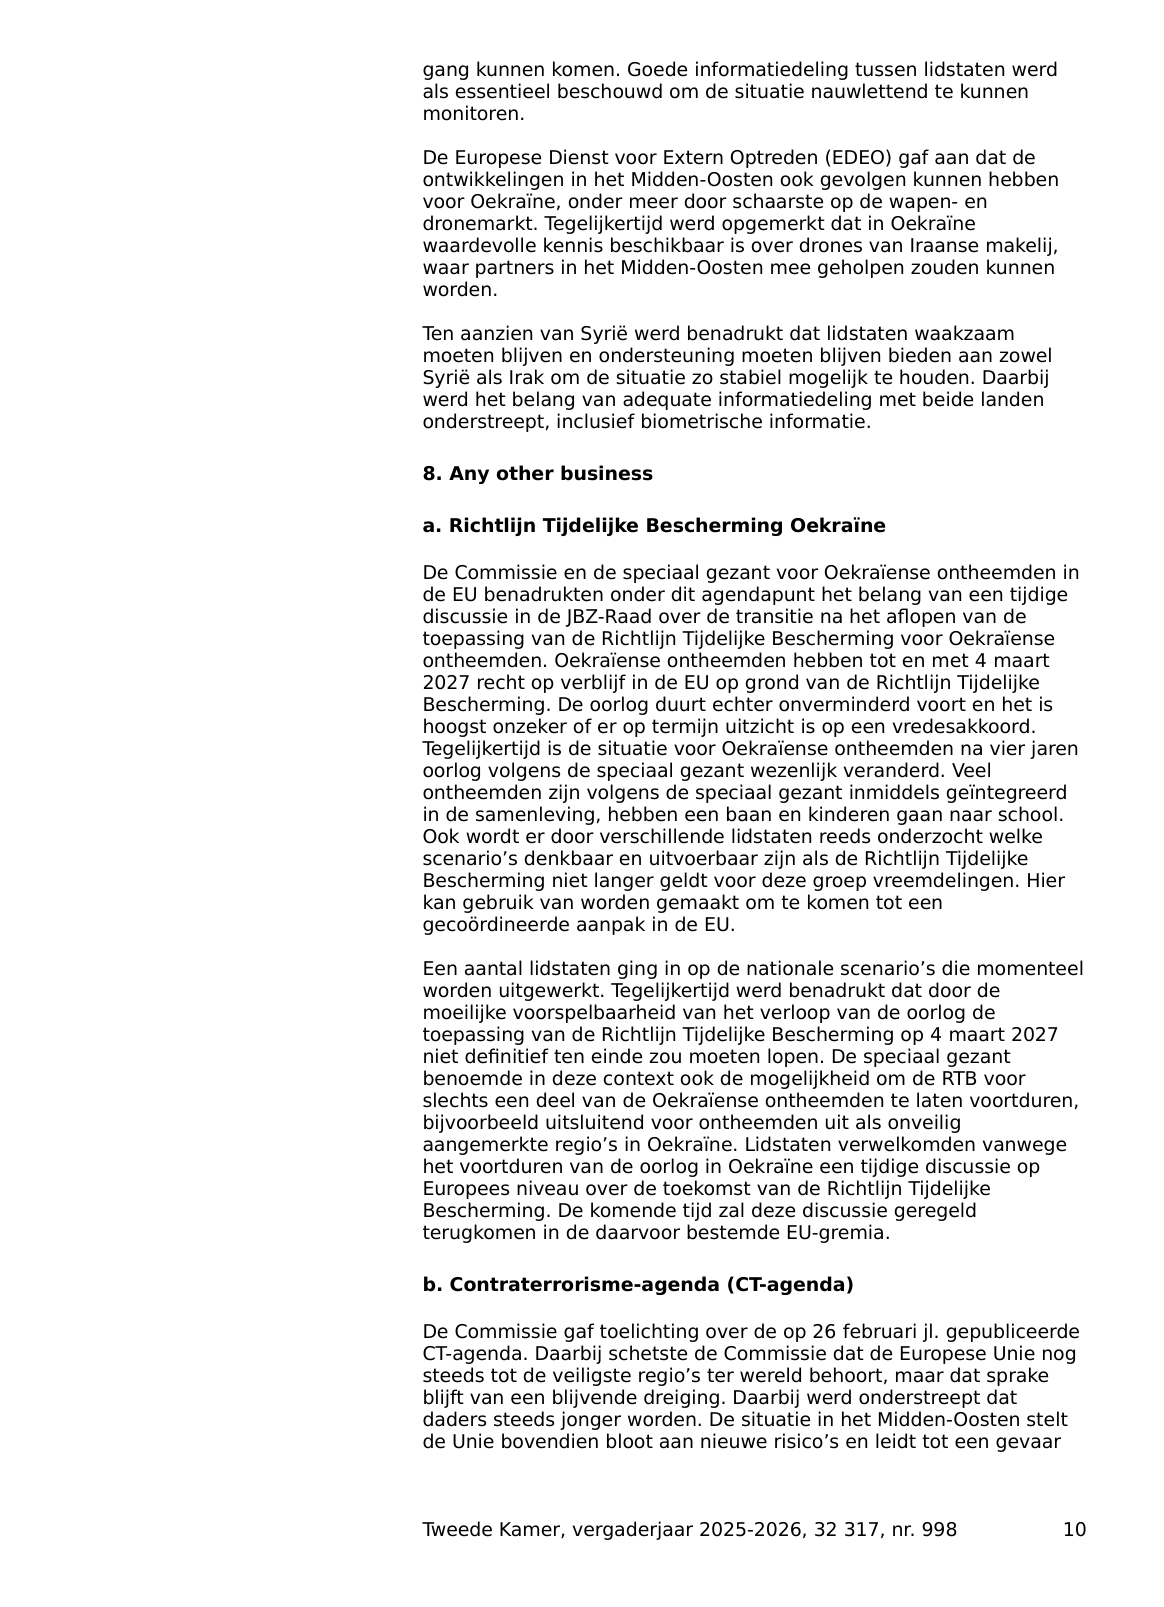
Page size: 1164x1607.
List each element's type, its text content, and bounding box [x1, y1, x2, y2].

text gang kunnen komen. Goede informatiedeling tussen lidstaten werd als essentieel beschouwd om de situatie nauwlettend te kunnen monitoren. [422, 59, 1087, 125]
text De Commissie gaf toelichting over de op 26 februari jl. gepubliceerde CT-agenda. Daarbij schetste de Commissie dat de Europese Unie nog steeds tot de veiligste regio’s ter wereld behoort, maar dat sprake blijft van een blijvende dreiging. Daarbij werd onderstreept dat daders steeds jonger worden. De situatie in het Midden-Oosten stelt de Unie bovendien bloot aan nieuwe risico’s en leidt tot een gevaar [422, 1321, 1087, 1452]
subtitle a. Richtlijn Tijdelijke Bescherming Oekraïne [422, 515, 1087, 537]
text De Europese Dienst voor Extern Optreden (EDEO) gaf aan dat de ontwikkelingen in het Midden-Oosten ook gevolgen kunnen hebben voor Oekraïne, onder meer door schaarste op de wapen- en dronemarkt. Tegelijkertijd werd opgemerkt dat in Oekraïne waardevolle kennis beschikbaar is over drones van Iraanse makelij, waar partners in het Midden-Oosten mee geholpen zouden kunnen worden. [422, 147, 1087, 301]
text Een aantal lidstaten ging in op de nationale scenario’s die momenteel worden uitgewerkt. Tegelijkertijd werd benadrukt dat door de moeilijke voorspelbaarheid van het verloop van de oorlog de toepassing van de Richtlijn Tijdelijke Bescherming op 4 maart 2027 niet definitief ten einde zou moeten lopen. De speciaal gezant benoemde in deze context ook de mogelijkheid om de RTB voor slechts een deel van de Oekraïense ontheemden te laten voortduren, bijvoorbeeld uitsluitend voor ontheemden uit als onveilig aangemerkte regio’s in Oekraïne. Lidstaten verwelkomden vanwege het voortduren van de oorlog in Oekraïne een tijdige discussie op Europees niveau over de toekomst van de Richtlijn Tijdelijke Bescherming. De komende tijd zal deze discussie geregeld terugkomen in de daarvoor bestemde EU-gremia. [422, 958, 1087, 1244]
text Ten aanzien van Syrië werd benadrukt dat lidstaten waakzaam moeten blijven en ondersteuning moeten blijven bieden aan zowel Syrië als Irak om de situatie zo stabiel mogelijk te houden. Daarbij werd het belang van adequate informatiedeling met beide landen onderstreept, inclusief biometrische informatie. [422, 323, 1087, 433]
subtitle 8. Any other business [422, 463, 1087, 485]
subtitle b. Contraterrorisme-agenda (CT-agenda) [422, 1274, 1087, 1296]
text De Commissie en de speciaal gezant voor Oekraïense ontheemden in de EU benadrukten onder dit agendapunt het belang van een tijdige discussie in de JBZ-Raad over de transitie na het aflopen van de toepassing van de Richtlijn Tijdelijke Bescherming voor Oekraïense ontheemden. Oekraïense ontheemden hebben tot en met 4 maart 2027 recht op verblijf in de EU op grond van de Richtlijn Tijdelijke Bescherming. De oorlog duurt echter onverminderd voort en het is hoogst onzeker of er op termijn uitzicht is op een vredesakkoord. Tegelijkertijd is de situatie voor Oekraïense ontheemden na vier jaren oorlog volgens de speciaal gezant wezenlijk veranderd. Veel ontheemden zijn volgens de speciaal gezant inmiddels geïntegreerd in de samenleving, hebben een baan en kinderen gaan naar school. Ook wordt er door verschillende lidstaten reeds onderzocht welke scenario’s denkbaar en uitvoerbaar zijn als de Richtlijn Tijdelijke Bescherming niet langer geldt voor deze groep vreemdelingen. Hier kan gebruik van worden gemaakt om te komen tot een gecoördineerde aanpak in de EU. [422, 562, 1087, 936]
